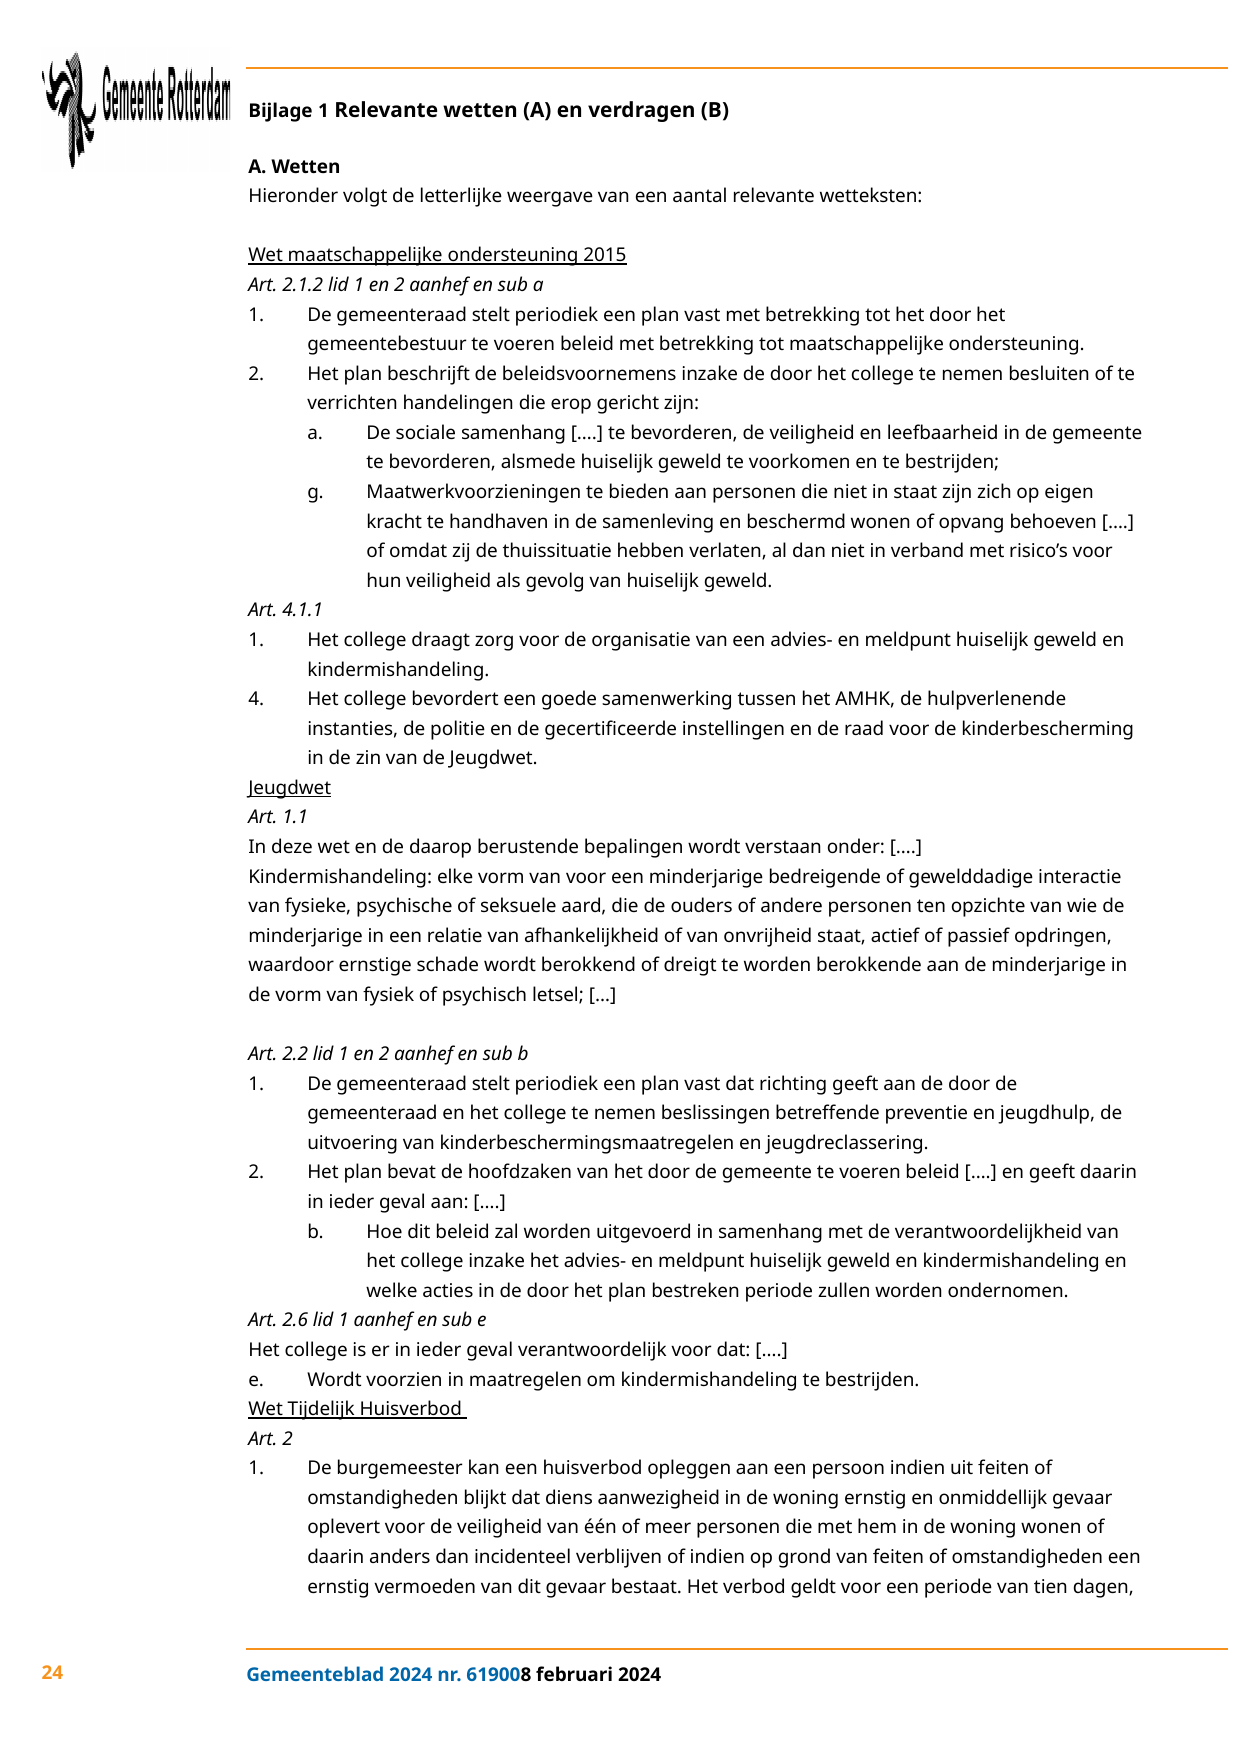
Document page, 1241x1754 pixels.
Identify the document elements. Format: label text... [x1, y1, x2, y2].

list Het plan beschrijft de beleidsvoornemens inzake de door het college te nemen besluiten of te verrichten handelingen die erop gericht zijn: [248, 360, 1152, 415]
list De gemeenteraad stelt periodiek een plan vast met betrekking tot het door het gemeentebestuur te voeren beleid met betrekking tot maatschappelijke ondersteuning. [248, 301, 1152, 356]
text Art. 1.1 [248, 804, 1152, 829]
text Wet maatschappelijke ondersteuning 2015 [248, 242, 1152, 267]
text A. Wetten [248, 153, 1152, 179]
text Bijlage 1 Relevante wetten (A) en verdragen (B) [248, 95, 1152, 123]
list De gemeenteraad stelt periodiek een plan vast dat richting geeft aan de door de gemeenteraad en het college te nemen beslissingen betreffende preventie en jeugdhulp, de uitvoering van kinderbeschermingsmaatregelen en jeugdreclassering. [248, 1070, 1152, 1155]
list Wordt voorzien in maatregelen om kindermishandeling te bestrijden. [248, 1366, 1152, 1392]
text Jeugdwet [248, 774, 1152, 800]
text Kindermishandeling: elke vorm van voor een minderjarige bedreigende of gewelddadige interactie van fysieke, psychische of seksuele aard, die de ouders of andere personen ten opzichte van wie de minderjarige in een relatie van afhankelijkheid of van onvrijheid staat, actief of passief opdringen, waardoor ernstige schade wordt berokkend of dreigt te worden berokkende aan de minderjarige in de vorm van fysiek of psychisch letsel; […] [248, 863, 1152, 1007]
text Art. 4.1.1 [248, 597, 1152, 622]
text Art. 2 [248, 1425, 1152, 1451]
list Het plan bevat de hoofdzaken van het door de gemeente te voeren beleid [….] en geeft daarin in ieder geval aan: [….] [248, 1159, 1152, 1214]
picture [41, 47, 231, 172]
text In deze wet en de daarop berustende bepalingen wordt verstaan onder: [….] [248, 833, 1152, 859]
list Het college draagt zorg voor de organisatie van een advies- en meldpunt huiselijk geweld en kindermishandeling. [248, 626, 1152, 682]
text Art. 2.6 lid 1 aanhef en sub e [248, 1307, 1152, 1332]
list De burgemeester kan een huisverbod opleggen aan een persoon indien uit feiten of omstandigheden blijkt dat diens aanwezigheid in de woning ernstig en onmiddellijk gevaar oplevert voor de veiligheid van één of meer personen die met hem in de woning wonen of daarin anders dan incidenteel verblijven of indien op grond van feiten of omstandigheden een ernstig vermoeden van dit gevaar bestaat. Het verbod geldt voor een periode van tien dagen, [248, 1454, 1152, 1599]
list Maatwerkvoorzieningen te bieden aan personen die niet in staat zijn zich op eigen kracht te handhaven in de samenleving en beschermd wonen of opvang behoeven [….] of omdat zij de thuissituatie hebben verlaten, al dan niet in verband met risico’s voor hun veiligheid als gevolg van huiselijk geweld. [307, 478, 1152, 593]
list De sociale samenhang [….] te bevorderen, de veiligheid en leefbaarheid in de gemeente te bevorderen, alsmede huiselijk geweld te voorkomen en te bestrijden; [307, 419, 1152, 474]
text Art. 2.2 lid 1 en 2 aanhef en sub b [248, 1040, 1152, 1066]
text Wet Tijdelijk Huisverbod [248, 1395, 1152, 1421]
list Hoe dit beleid zal worden uitgevoerd in samenhang met de verantwoordelijkheid van het college inzake het advies- en meldpunt huiselijk geweld en kindermishandeling en welke acties in de door het plan bestreken periode zullen worden ondernomen. [307, 1218, 1152, 1303]
text Art. 2.1.2 lid 1 en 2 aanhef en sub a [248, 271, 1152, 297]
text Het college is er in ieder geval verantwoordelijk voor dat: [….] [248, 1336, 1152, 1362]
list Het college bevordert een goede samenwerking tussen het AMHK, de hulpverlenende instanties, de politie en de gecertificeerde instellingen en de raad voor de kinderbescherming in de zin van de Jeugdwet. [248, 685, 1152, 770]
text Hieronder volgt de letterlijke weergave van een aantal relevante wetteksten: [248, 182, 1152, 208]
